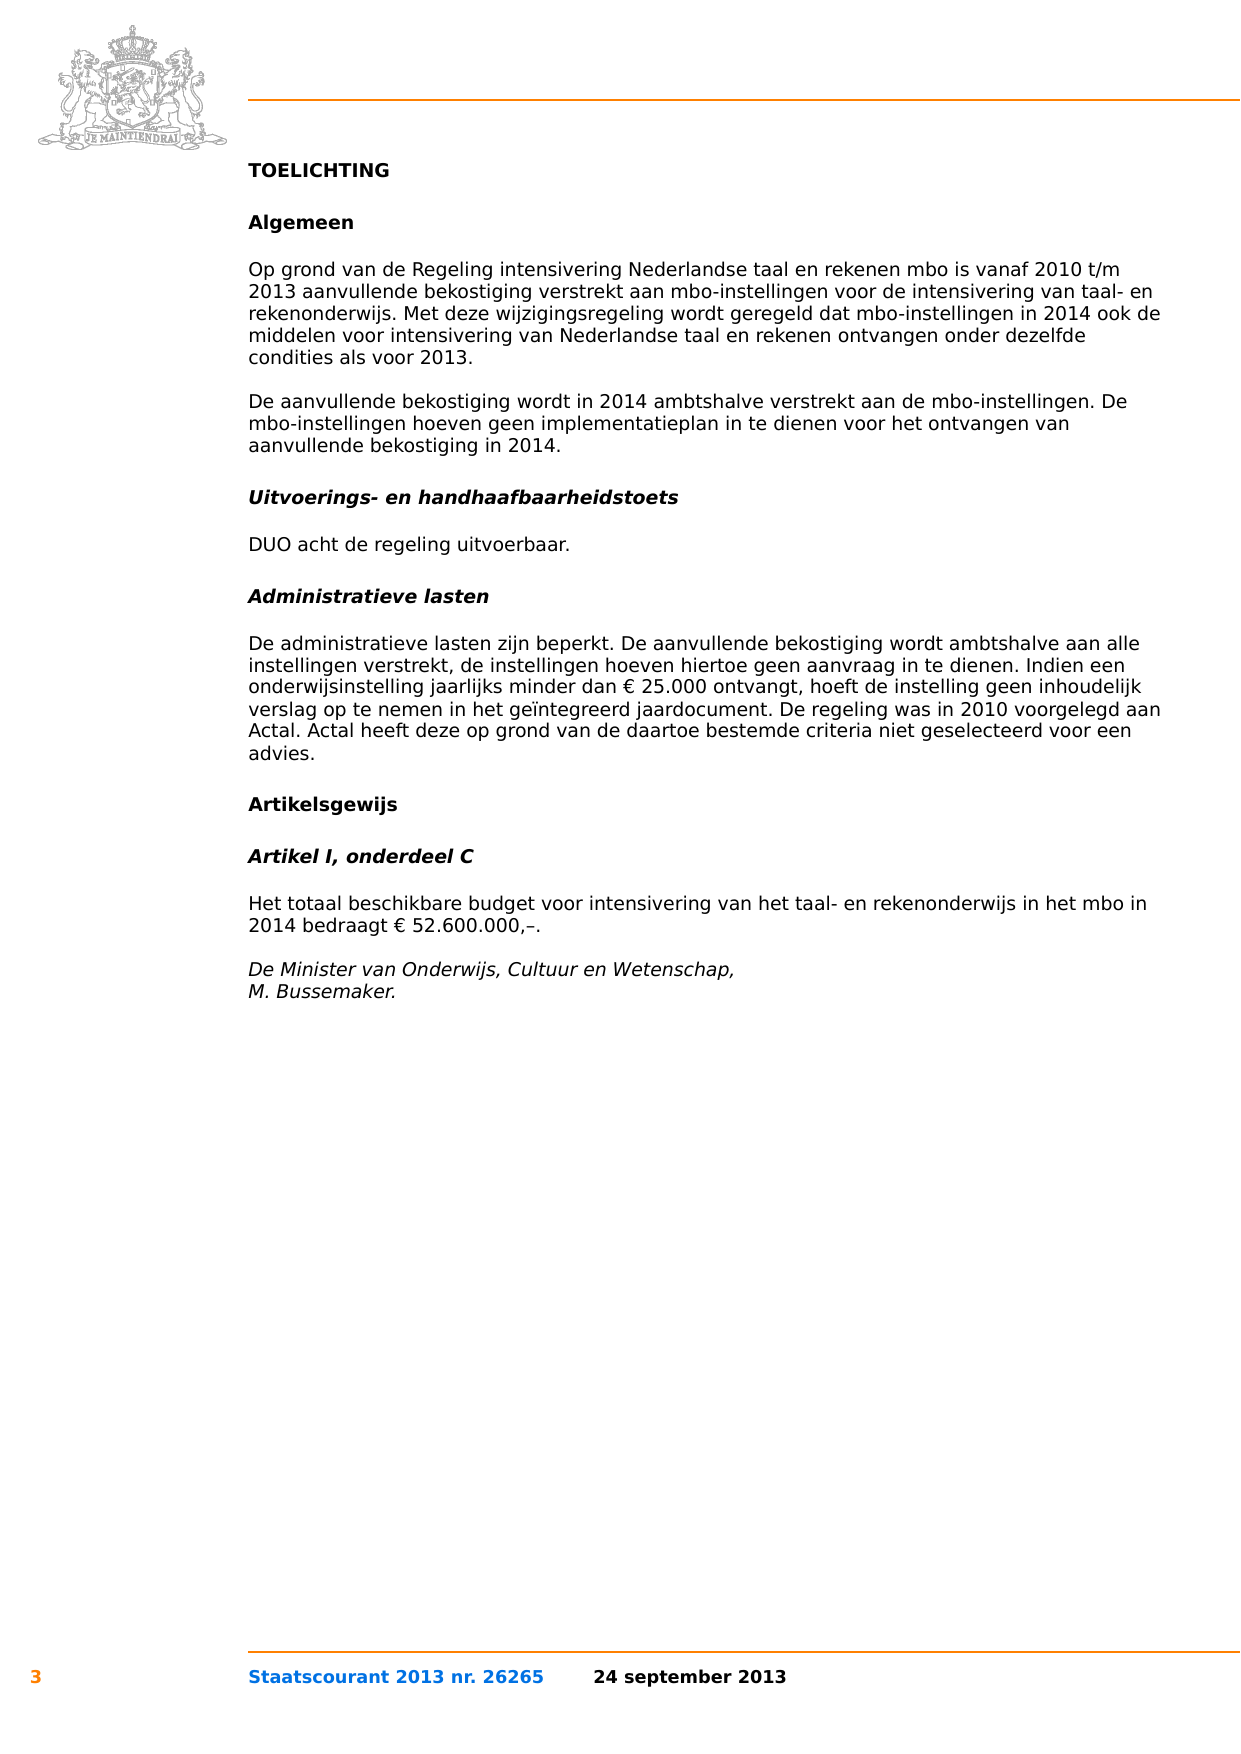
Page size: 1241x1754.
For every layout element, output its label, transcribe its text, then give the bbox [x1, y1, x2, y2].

subtitle Administratieve lasten [248, 586, 1163, 607]
text De aanvullende bekostiging wordt in 2014 ambtshalve verstrekt aan de mbo-instellingen. De mbo-instellingen hoeven geen implementatieplan in te dienen voor het ontvangen van aanvullende bekostiging in 2014. [248, 391, 1163, 457]
text Op grond van de Regeling intensivering Nederlandse taal en rekenen mbo is vanaf 2010 t/m 2013 aanvullende bekostiging verstrekt aan mbo-instellingen voor de intensivering van taal- en rekenonderwijs. Met deze wijzigingsregeling wordt geregeld dat mbo-instellingen in 2014 ook de middelen voor intensivering van Nederlandse taal en rekenen ontvangen onder dezelfde condities als voor 2013. [248, 259, 1163, 369]
text Het totaal beschikbare budget voor intensivering van het taal- en rekenonderwijs in het mbo in 2014 bedraagt € 52.600.000,–. [248, 893, 1163, 937]
text DUO acht de regeling uitvoerbaar. [248, 533, 1163, 556]
subtitle Algemeen [248, 212, 1163, 234]
text De Minister van Onderwijs, Cultuur en Wetenschap, M. Bussemaker. [248, 959, 1163, 1003]
subtitle Artikel I, onderdeel C [248, 846, 1163, 868]
picture [38, 25, 227, 150]
subtitle Uitvoerings- en handhaafbaarheidstoets [248, 487, 1163, 508]
subtitle Artikelsgewijs [248, 794, 1163, 816]
subtitle TOELICHTING [248, 160, 1163, 182]
text De administratieve lasten zijn beperkt. De aanvullende bekostiging wordt ambtshalve aan alle instellingen verstrekt, de instellingen hoeven hiertoe geen aanvraag in te dienen. Indien een onderwijsinstelling jaarlijks minder dan € 25.000 ontvangt, hoeft de instelling geen inhoudelijk verslag op te nemen in het geïntegreerd jaardocument. De regeling was in 2010 voorgelegd aan Actal. Actal heeft deze op grond van de daartoe bestemde criteria niet geselecteerd voor een advies. [248, 632, 1163, 764]
